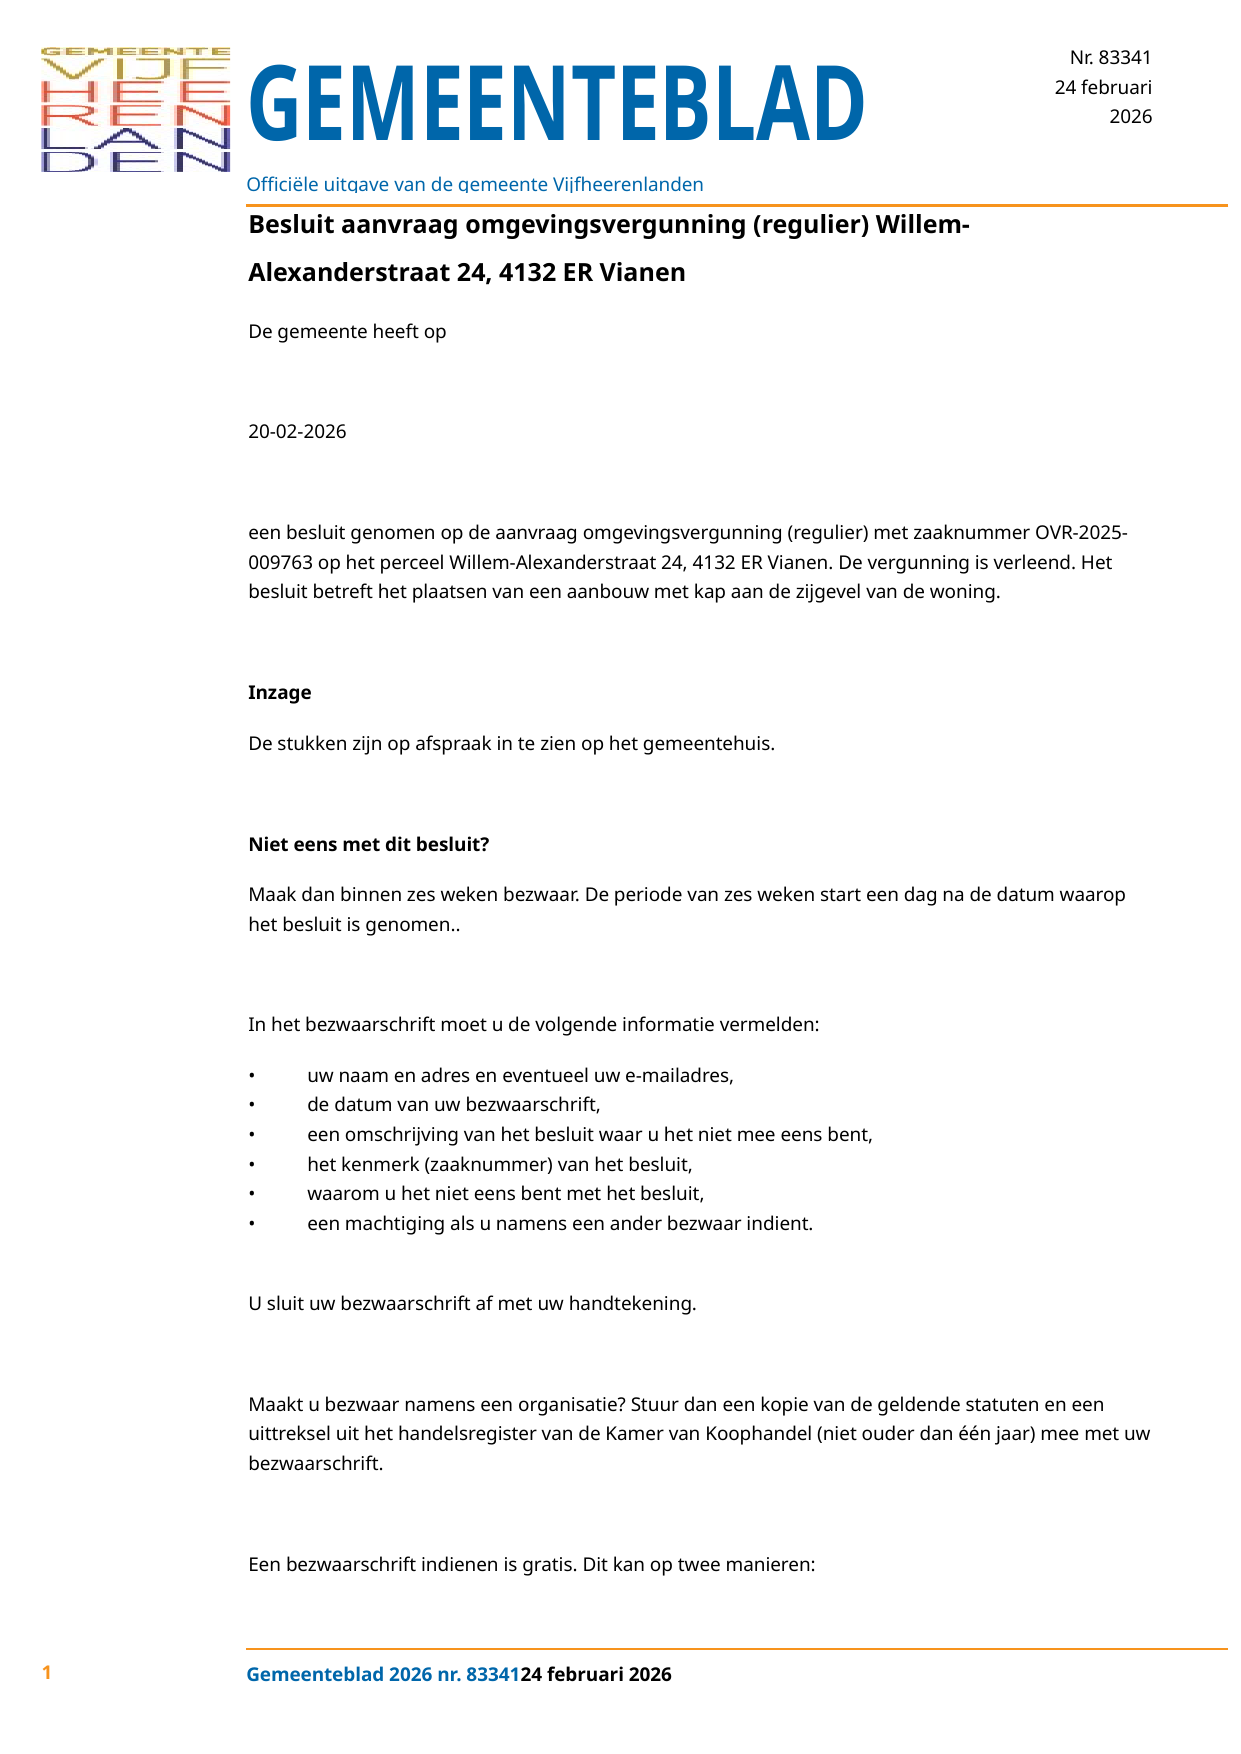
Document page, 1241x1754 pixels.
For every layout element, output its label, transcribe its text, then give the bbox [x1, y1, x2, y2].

text Een bezwaarschrift indienen is gratis. Dit kan op twee manieren: [248, 1551, 1152, 1577]
list het kenmerk (zaaknummer) van het besluit, [248, 1151, 1152, 1177]
list uw naam en adres en eventueel uw e-mailadres, [248, 1062, 1152, 1088]
text Niet eens met dit besluit? [248, 831, 1152, 857]
list waarom u het niet eens bent met het besluit, [248, 1180, 1152, 1206]
text Maakt u bezwaar namens een organisatie? Stuur dan een kopie van de geldende statuten en een uittreksel uit het handelsregister van de Kamer van Koophandel (niet ouder dan één jaar) mee met uw bezwaarschrift. [248, 1391, 1152, 1476]
text De gemeente heeft op [248, 318, 1152, 344]
text Inzage [248, 679, 1152, 705]
text U sluit uw bezwaarschrift af met uw handtekening. [248, 1290, 1152, 1316]
picture [41, 47, 231, 172]
list de datum van uw bezwaarschrift, [248, 1092, 1152, 1117]
text De stukken zijn op afspraak in te zien op het gemeentehuis. [248, 730, 1152, 756]
text Besluit aanvraag omgevingsvergunning (regulier) Willem-Alexanderstraat 24, 4132 ER Vianen [248, 207, 1152, 288]
text 20-02-2026 [248, 419, 1152, 444]
text een besluit genomen op de aanvraag omgevingsvergunning (regulier) met zaaknummer OVR-2025-009763 op het perceel Willem-Alexanderstraat 24, 4132 ER Vianen. De vergunning is verleend. Het besluit betreft het plaatsen van een aanbouw met kap aan de zijgevel van de woning. [248, 519, 1152, 604]
text In het bezwaarschrift moet u de volgende informatie vermelden: [248, 1012, 1152, 1037]
list een omschrijving van het besluit waar u het niet mee eens bent, [248, 1121, 1152, 1147]
list een machtiging als u namens een ander bezwaar indient. [248, 1210, 1152, 1236]
text Maak dan binnen zes weken bezwaar. De periode van zes weken start een dag na de datum waarop het besluit is genomen.. [248, 881, 1152, 937]
